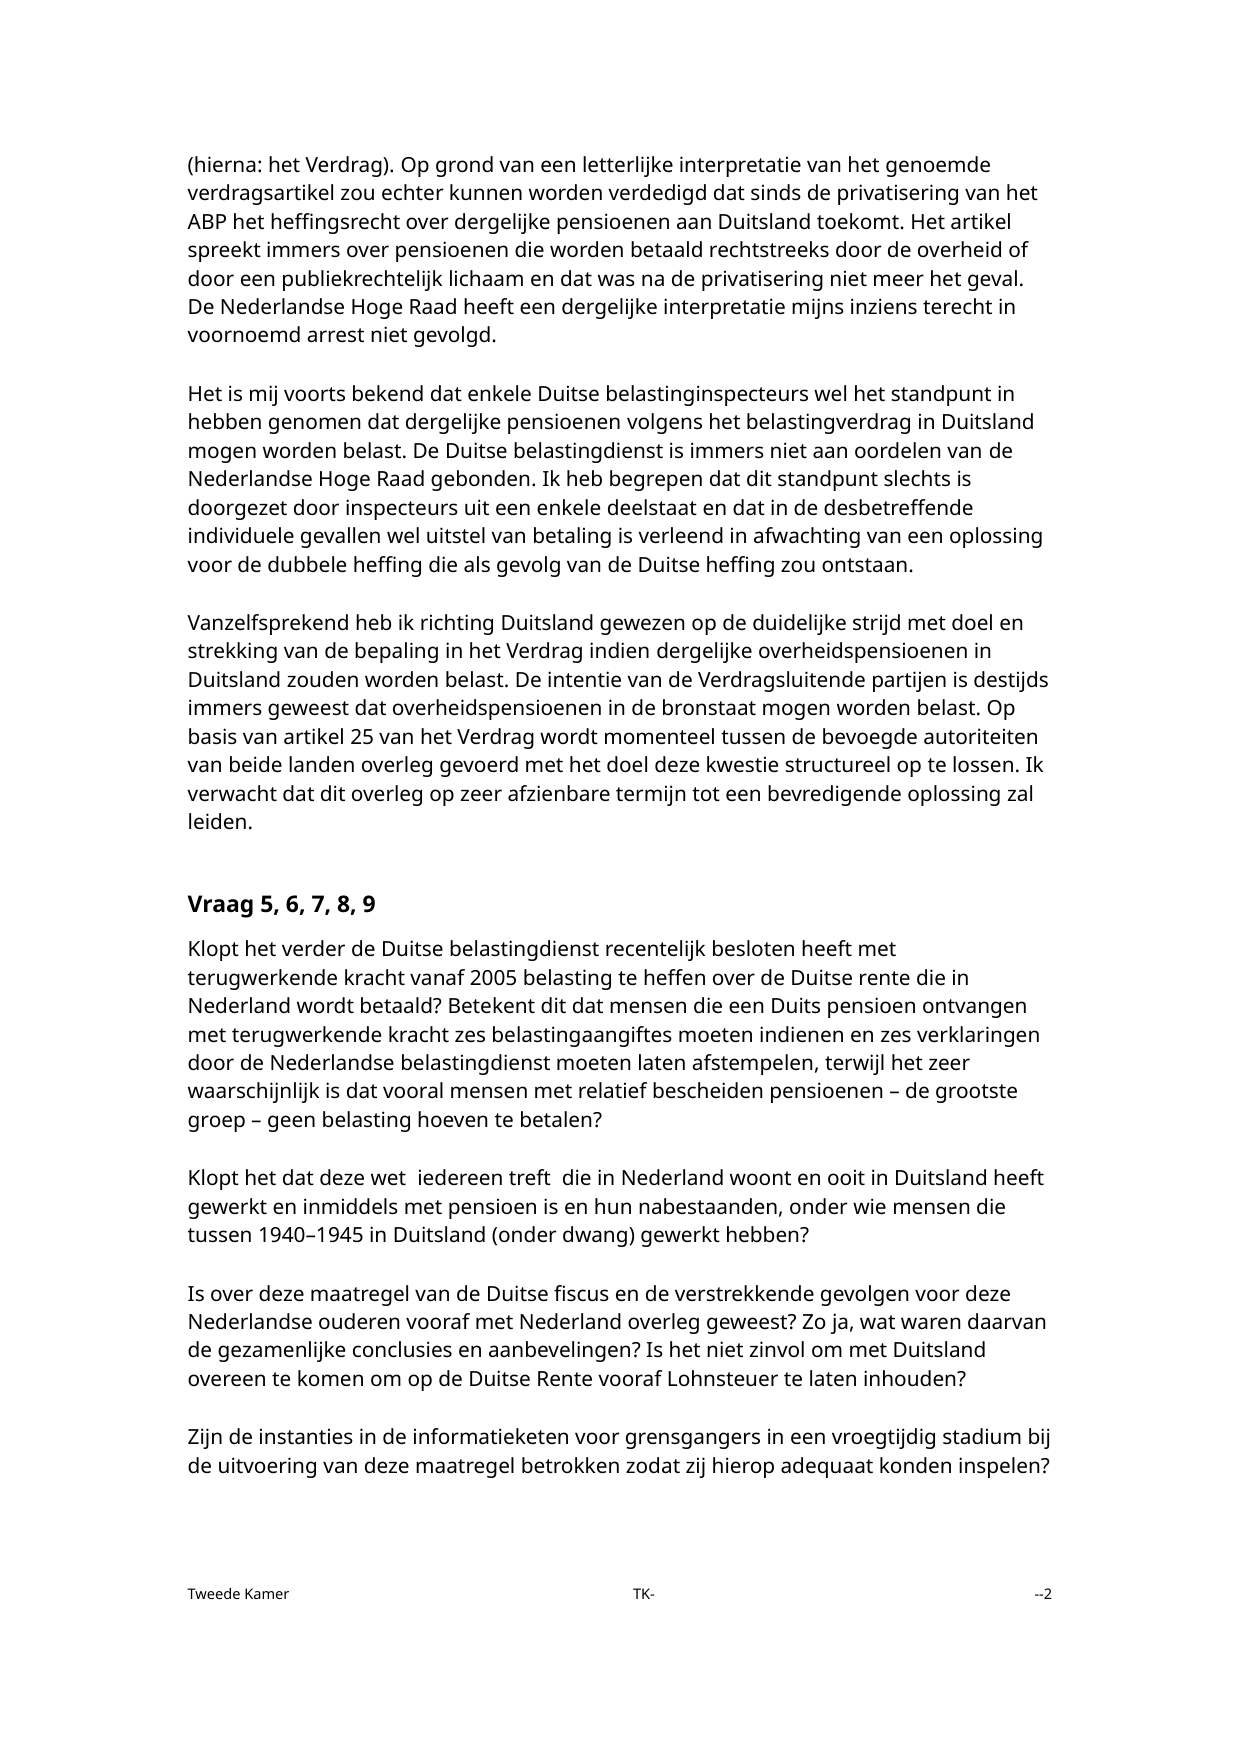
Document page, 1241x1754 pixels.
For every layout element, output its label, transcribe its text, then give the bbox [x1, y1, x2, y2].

subtitle Vraag 5, 6, 7, 8, 9 [187, 888, 1053, 919]
text Is over deze maatregel van de Duitse fiscus en de verstrekkende gevolgen voor deze Nederlandse ouderen vooraf met Nederland overleg geweest? Zo ja, wat waren daarvan de gezamenlijke conclusies en aanbevelingen? Is het niet zinvol om met Duitsland overeen te komen om op de Duitse Rente vooraf Lohnsteuer te laten inhouden? [187, 1279, 1053, 1392]
text (hierna: het Verdrag). Op grond van een letterlijke interpretatie van het genoemde verdragsartikel zou echter kunnen worden verdedigd dat sinds de privatisering van het ABP het heffingsrecht over dergelijke pensioenen aan Duitsland toekomt. Het artikel spreekt immers over pensioenen die worden betaald rechtstreeks door de overheid of door een publiekrechtelijk lichaam en dat was na de privatisering niet meer het geval. De Nederlandse Hoge Raad heeft een dergelijke interpretatie mijns inziens terecht in voornoemd arrest niet gevolgd. [187, 150, 1053, 349]
text Vanzelfsprekend heb ik richting Duitsland gewezen op de duidelijke strijd met doel en strekking van de bepaling in het Verdrag indien dergelijke overheidspensioenen in Duitsland zouden worden belast. De intentie van de Verdragsluitende partijen is destijds immers geweest dat overheidspensioenen in de bronstaat mogen worden belast. Op basis van artikel 25 van het Verdrag wordt momenteel tussen de bevoegde autoriteiten van beide landen overleg gevoerd met het doel deze kwestie structureel op te lossen. Ik verwacht dat dit overleg op zeer afzienbare termijn tot een bevredigende oplossing zal leiden. [187, 608, 1053, 836]
text Zijn de instanties in de informatieketen voor grensgangers in een vroegtijdig stadium bij de uitvoering van deze maatregel betrokken zodat zij hierop adequaat konden inspelen? [187, 1422, 1053, 1479]
text Klopt het verder de Duitse belastingdienst recentelijk besloten heeft met terugwerkende kracht vanaf 2005 belasting te heffen over de Duitse rente die in Nederland wordt betaald? Betekent dit dat mensen die een Duits pensioen ontvangen met terugwerkende kracht zes belastingaangiftes moeten indienen en zes verklaringen door de Nederlandse belastingdienst moeten laten afstempelen, terwijl het zeer waarschijnlijk is dat vooral mensen met relatief bescheiden pensioenen – de grootste groep – geen belasting hoeven te betalen? [187, 934, 1053, 1133]
text Klopt het dat deze wet iedereen treft die in Nederland woont en ooit in Duitsland heeft gewerkt en inmiddels met pensioen is en hun nabestaanden, onder wie mensen die tussen 1940–1945 in Duitsland (onder dwang) gewerkt hebben? [187, 1163, 1053, 1249]
text Het is mij voorts bekend dat enkele Duitse belastinginspecteurs wel het standpunt in hebben genomen dat dergelijke pensioenen volgens het belastingverdrag in Duitsland mogen worden belast. De Duitse belastingdienst is immers niet aan oordelen van de Nederlandse Hoge Raad gebonden. Ik heb begrepen dat dit standpunt slechts is doorgezet door inspecteurs uit een enkele deelstaat en dat in de desbetreffende individuele gevallen wel uitstel van betaling is verleend in afwachting van een oplossing voor de dubbele heffing die als gevolg van de Duitse heffing zou ontstaan. [187, 379, 1053, 578]
